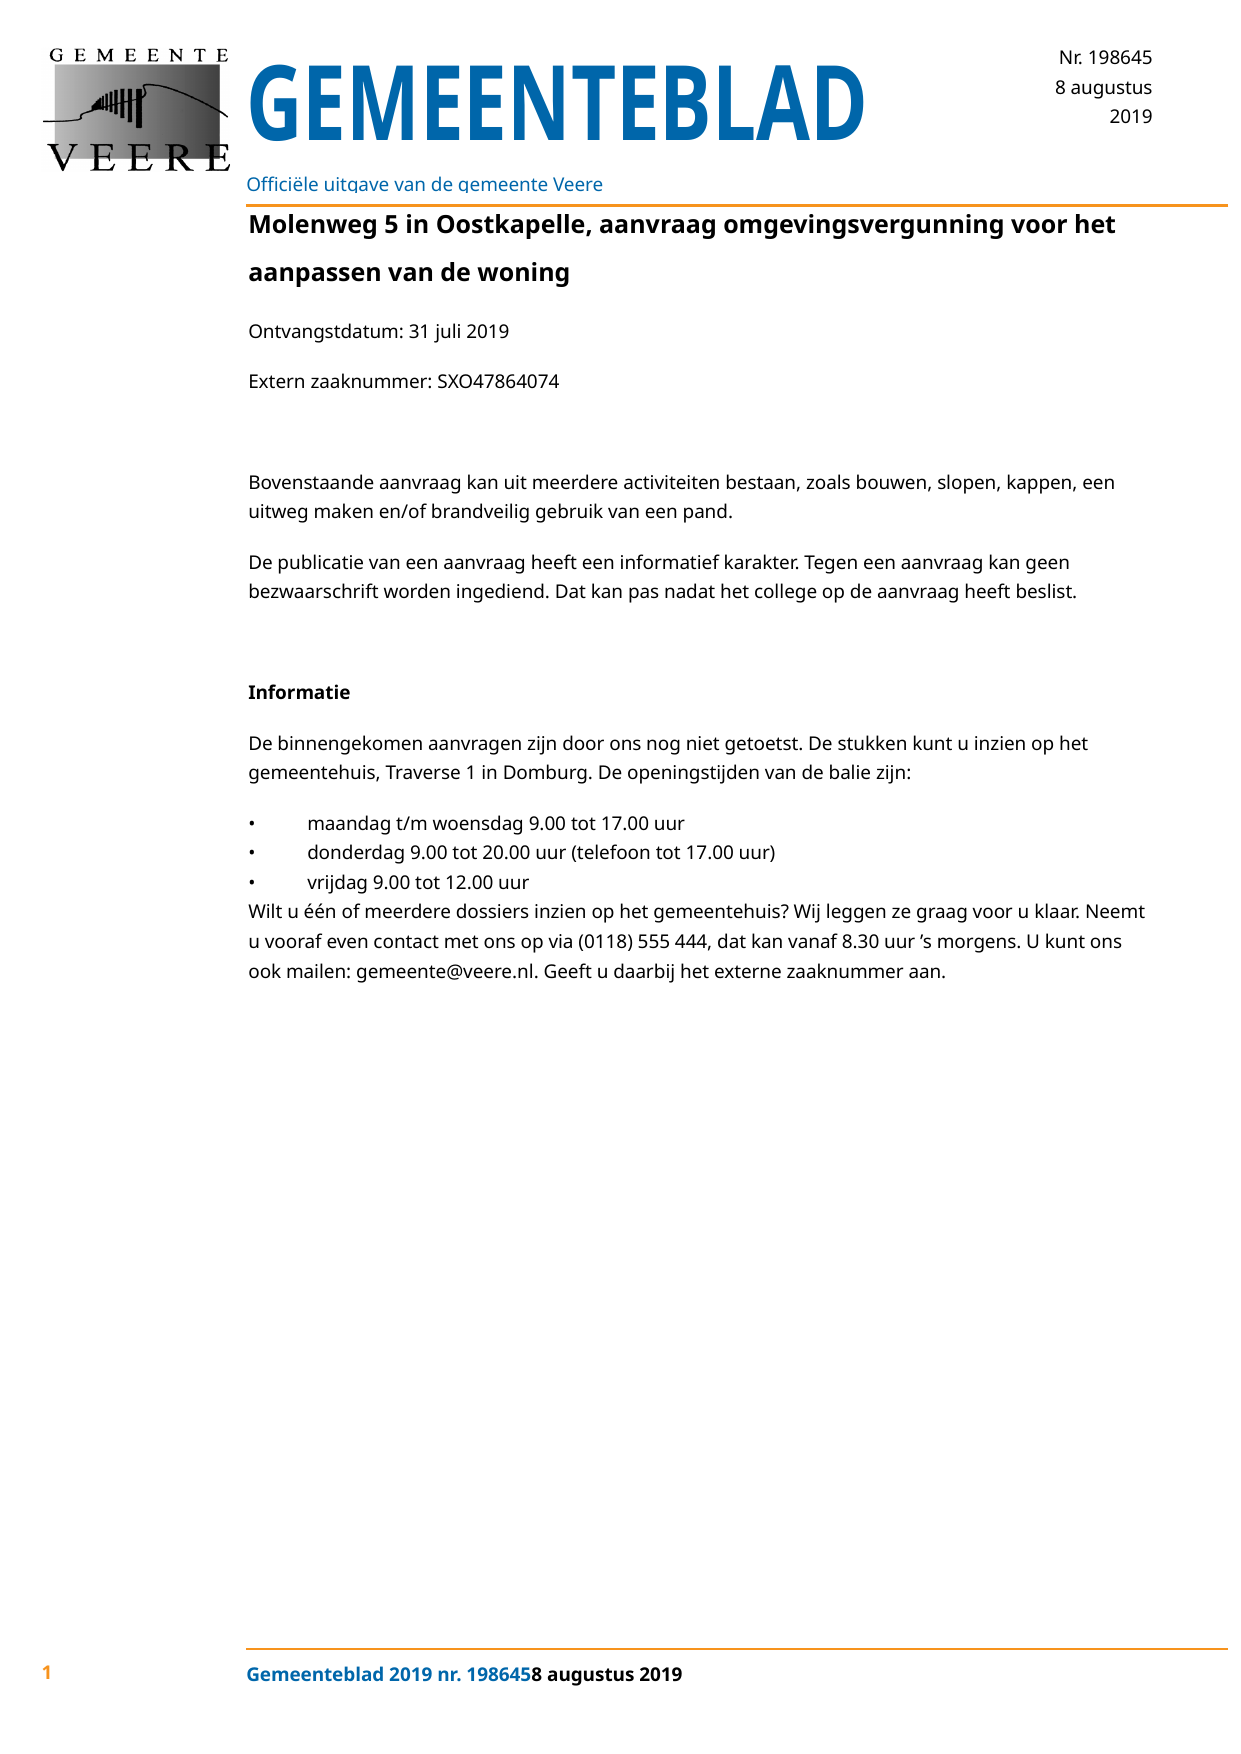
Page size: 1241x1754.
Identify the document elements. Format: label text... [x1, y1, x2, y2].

list maandag t/m woensdag 9.00 tot 17.00 uur [248, 810, 1152, 836]
text Ontvangstdatum: 31 juli 2019 [248, 318, 1152, 344]
list vrijdag 9.00 tot 12.00 uur [248, 869, 1152, 895]
text De publicatie van een aanvraag heeft een informatief karakter. Tegen een aanvraag kan geen bezwaarschrift worden ingediend. Dat kan pas nadat het college op de aanvraag heeft beslist. [248, 549, 1152, 604]
list donderdag 9.00 tot 20.00 uur (telefoon tot 17.00 uur) [248, 839, 1152, 865]
text Bovenstaande aanvraag kan uit meerdere activiteiten bestaan, zoals bouwen, slopen, kappen, een uitweg maken en/of brandveilig gebruik van een pand. [248, 469, 1152, 524]
text Wilt u één of meerdere dossiers inzien op het gemeentehuis? Wij leggen ze graag voor u klaar. Neemt u vooraf even contact met ons op via (0118) 555 444, dat kan vanaf 8.30 uur ’s morgens. U kunt ons ook mailen: gemeente@veere.nl. Geeft u daarbij het externe zaaknummer aan. [248, 899, 1152, 984]
picture [41, 47, 231, 172]
text Extern zaaknummer: SXO47864074 [248, 368, 1152, 394]
text De binnengekomen aanvragen zijn door ons nog niet getoetst. De stukken kunt u inzien op het gemeentehuis, Traverse 1 in Domburg. De openingstijden van de balie zijn: [248, 730, 1152, 785]
text Molenweg 5 in Oostkapelle, aanvraag omgevingsvergunning voor het aanpassen van de woning [248, 207, 1152, 288]
text Informatie [248, 679, 1152, 705]
